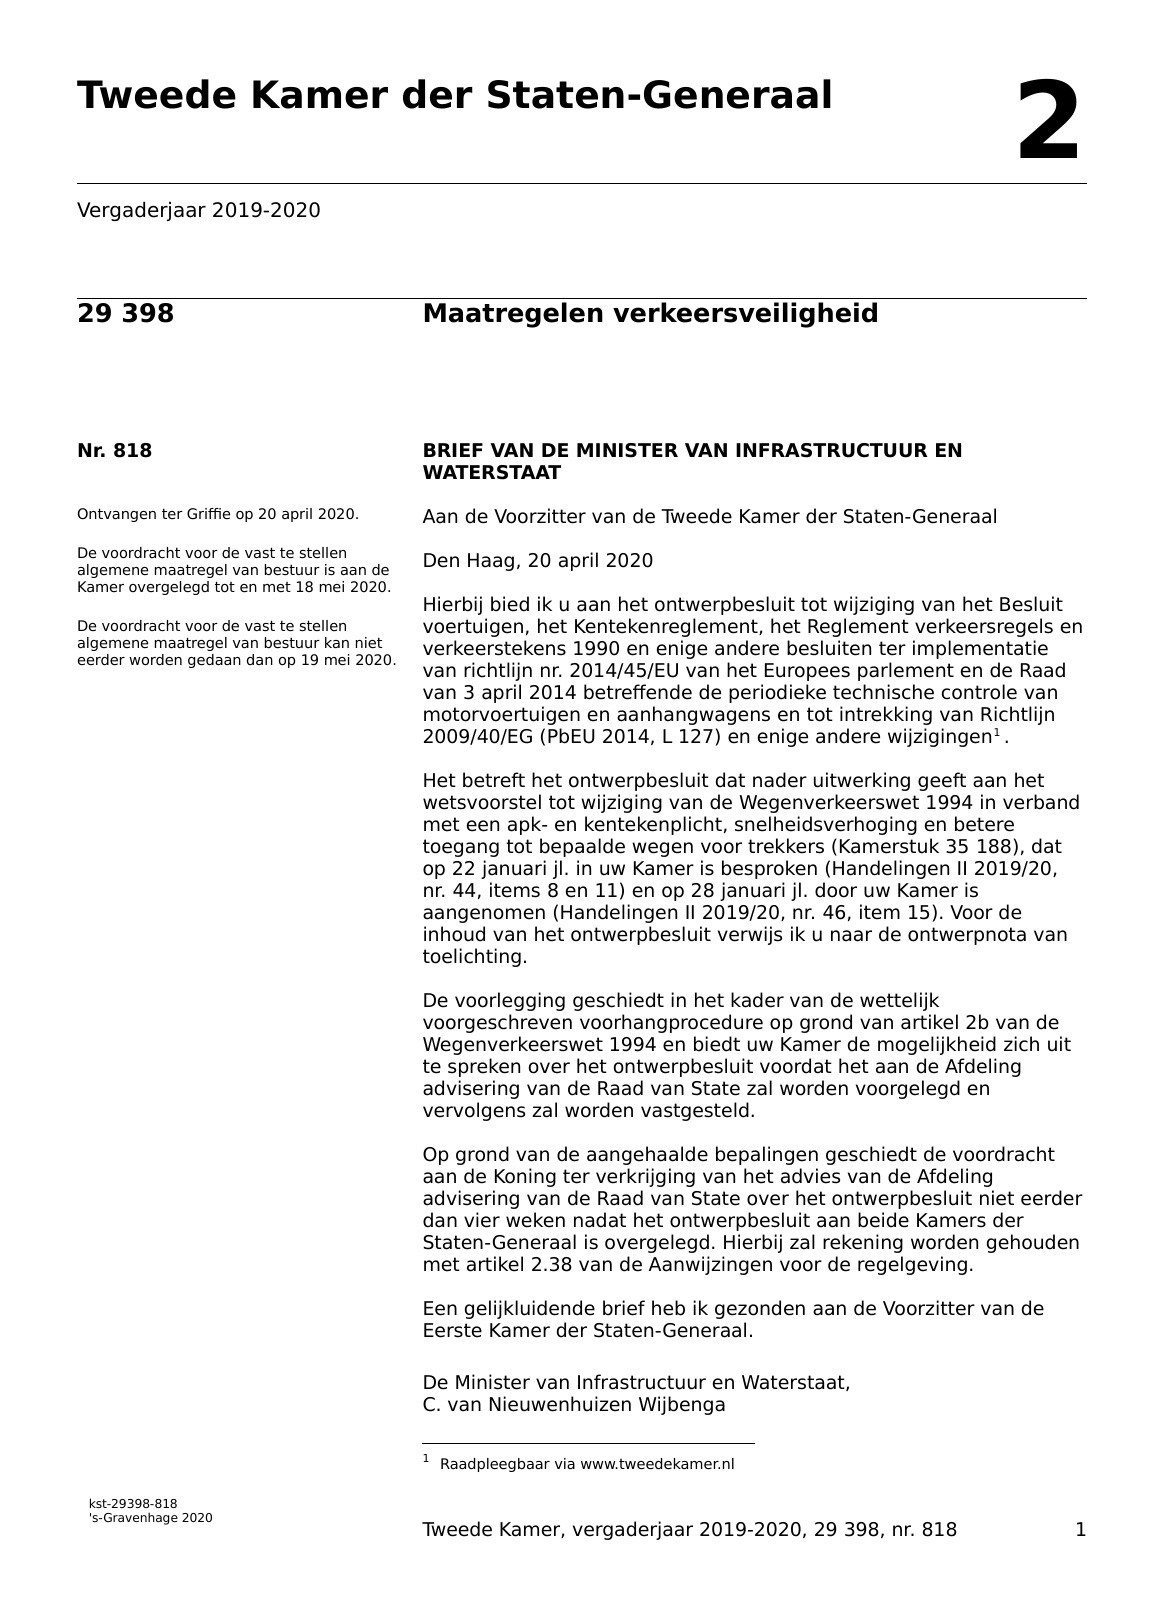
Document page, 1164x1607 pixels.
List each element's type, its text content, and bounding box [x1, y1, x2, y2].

text Het betreft het ontwerpbesluit dat nader uitwerking geeft aan het wetsvoorstel tot wijziging van de Wegenverkeerswet 1994 in verband met een apk- en kentekenplicht, snelheidsverhoging en betere toegang tot bepaalde wegen voor trekkers (Kamerstuk 35 188), dat op 22 januari jl. in uw Kamer is besproken (Handelingen II 2019/20, nr. 44, items 8 en 11) en op 28 januari jl. door uw Kamer is aangenomen (Handelingen II 2019/20, nr. 46, item 15). Voor de inhoud van het ontwerpbesluit verwijs ik u naar de ontwerpnota van toelichting. [422, 770, 1087, 968]
text De voordracht voor de vast te stellen algemene maatregel van bestuur kan niet eerder worden gedaan dan op 19 mei 2020. [77, 618, 399, 668]
table_cell Vergaderjaar 2019-2020 [77, 184, 1087, 298]
subtitle Nr. 818 BRIEF VAN DE MINISTER VAN INFRASTRUCTUUR EN WATERSTAAT [77, 440, 1087, 484]
text De Minister van Infrastructuur en Waterstaat, C. van Nieuwenhuizen Wijbenga [422, 1372, 1087, 1416]
text Aan de Voorzitter van de Tweede Kamer der Staten-Generaal [422, 506, 1087, 528]
text [77, 523, 399, 545]
text [77, 596, 399, 618]
text Ontvangen ter Griffie op 20 april 2020. [77, 506, 399, 523]
table_header Tweede Kamer der Staten-Generaal [77, 59, 886, 183]
text Raadpleegbaar via www.tweedekamer.nl [422, 1452, 1087, 1474]
text Hierbij bied ik u aan het ontwerpbesluit tot wijziging van het Besluit voertuigen, het Kentekenreglement, het Reglement verkeersregels en verkeerstekens 1990 en enige andere besluiten ter implementatie van richtlijn nr. 2014/45/EU van het Europees parlement en de Raad van 3 april 2014 betreffende de periodieke technische controle van motorvoertuigen en aanhangwagens en tot intrekking van Richtlijn 2009/40/EG (PbEU 2014, L 127) en enige andere wijzigingen. [422, 594, 1087, 748]
table_header 2 [886, 59, 1087, 183]
subtitle 29 398 Maatregelen verkeersveiligheid [77, 299, 1087, 329]
text De voorlegging geschiedt in het kader van de wettelijk voorgeschreven voorhangprocedure op grond van artikel 2b van de Wegenverkeerswet 1994 en biedt uw Kamer de mogelijkheid zich uit te spreken over het ontwerpbesluit voordat het aan de Afdeling advisering van de Raad van State zal worden voorgelegd en vervolgens zal worden vastgesteld. [422, 990, 1087, 1122]
text Op grond van de aangehaalde bepalingen geschiedt de voordracht aan de Koning ter verkrijging van het advies van de Afdeling advisering van de Raad van State over het ontwerpbesluit niet eerder dan vier weken nadat het ontwerpbesluit aan beide Kamers der Staten-Generaal is overgelegd. Hierbij zal rekening worden gehouden met artikel 2.38 van de Aanwijzingen voor de regelgeving. [422, 1144, 1087, 1276]
text De voordracht voor de vast te stellen algemene maatregel van bestuur is aan de Kamer overgelegd tot en met 18 mei 2020. [77, 545, 399, 596]
text Den Haag, 20 april 2020 [422, 550, 1087, 572]
text 's-Gravenhage 2020 [88, 1511, 323, 1525]
text kst-29398-818 [88, 1497, 323, 1511]
text Een gelijkluidende brief heb ik gezonden aan de Voorzitter van de Eerste Kamer der Staten-Generaal. [422, 1298, 1087, 1342]
